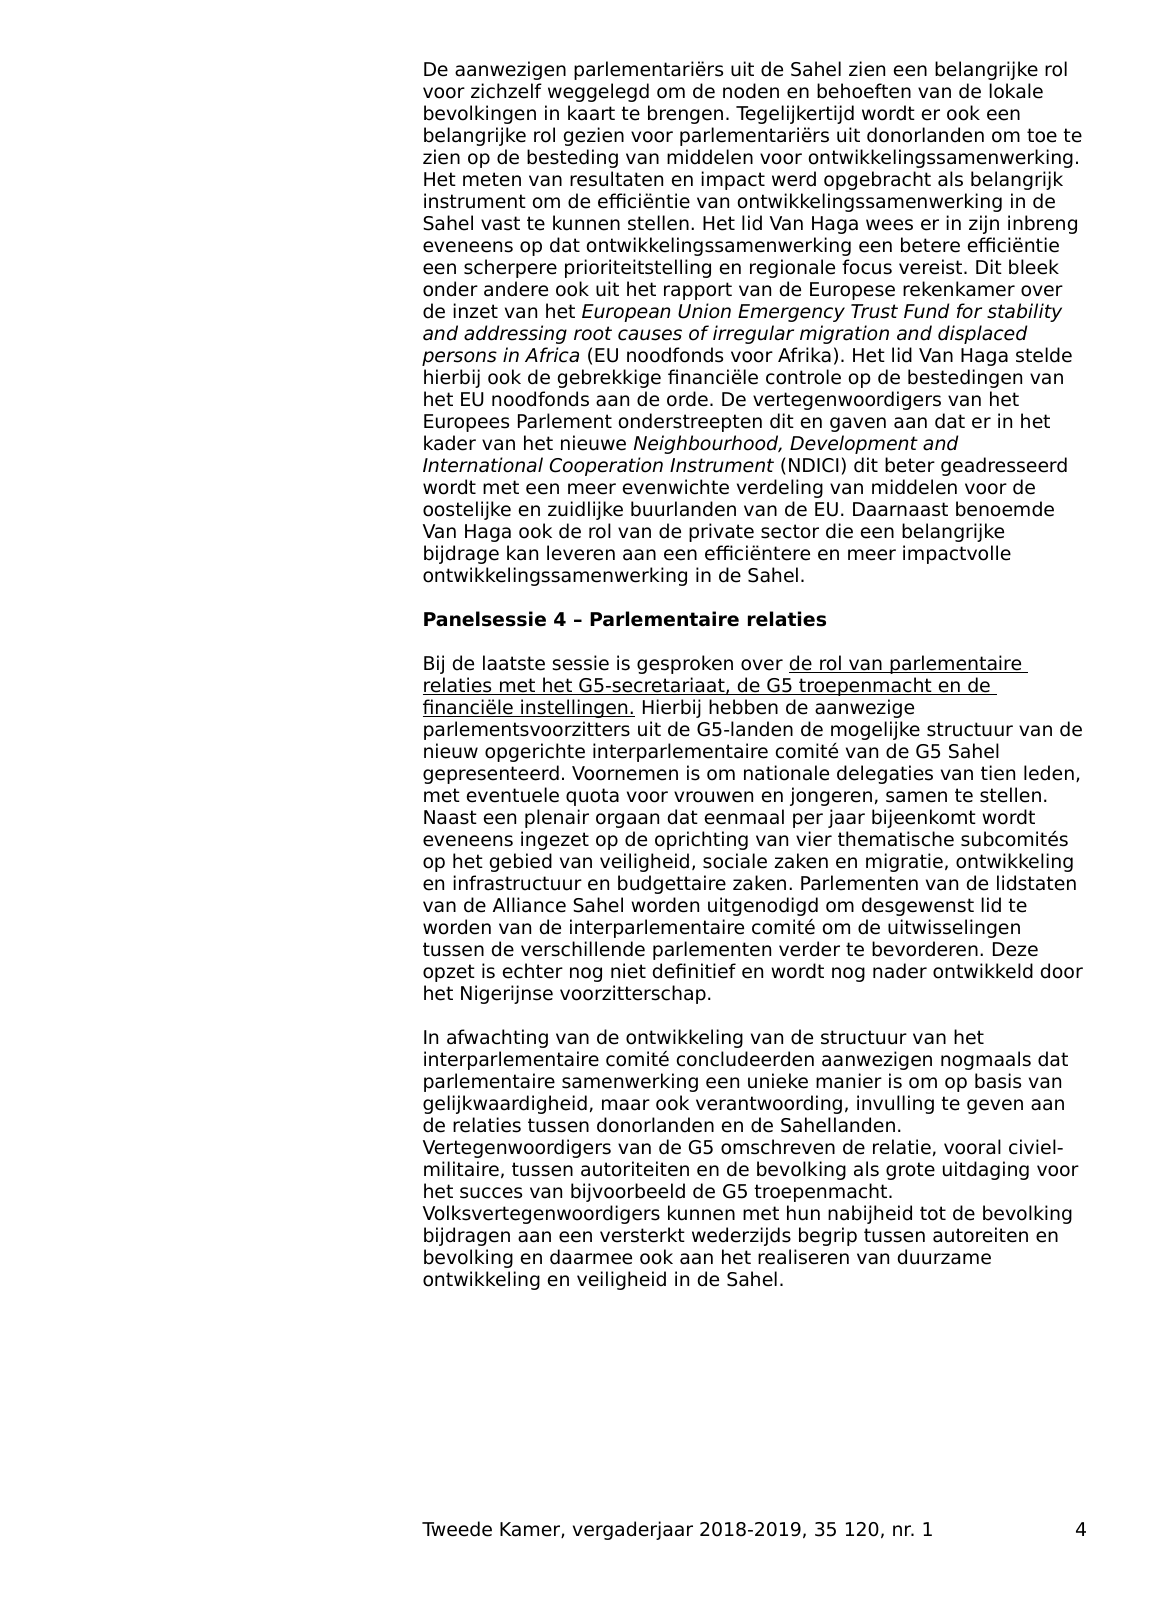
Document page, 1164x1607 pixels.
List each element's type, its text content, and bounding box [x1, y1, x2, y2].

text De aanwezigen parlementariërs uit de Sahel zien een belangrijke rol voor zichzelf weggelegd om de noden en behoeften van de lokale bevolkingen in kaart te brengen. Tegelijkertijd wordt er ook een belangrijke rol gezien voor parlementariërs uit donorlanden om toe te zien op de besteding van middelen voor ontwikkelingssamenwerking. Het meten van resultaten en impact werd opgebracht als belangrijk instrument om de efficiëntie van ontwikkelingssamenwerking in de Sahel vast te kunnen stellen. Het lid Van Haga wees er in zijn inbreng eveneens op dat ontwikkelingssamenwerking een betere efficiëntie een scherpere prioriteitstelling en regionale focus vereist. Dit bleek onder andere ook uit het rapport van de Europese rekenkamer over de inzet van het European Union Emergency Trust Fund for stability and addressing root causes of irregular migration and displaced persons in Africa (EU noodfonds voor Afrika). Het lid Van Haga stelde hierbij ook de gebrekkige financiële controle op de bestedingen van het EU noodfonds aan de orde. De vertegenwoordigers van het Europees Parlement onderstreepten dit en gaven aan dat er in het kader van het nieuwe Neighbourhood, Development and International Cooperation Instrument (NDICI) dit beter geadresseerd wordt met een meer evenwichte verdeling van middelen voor de oostelijke en zuidlijke buurlanden van de EU. Daarnaast benoemde Van Haga ook de rol van de private sector die een belangrijke bijdrage kan leveren aan een efficiëntere en meer impactvolle ontwikkelingssamenwerking in de Sahel. [422, 59, 1087, 587]
text In afwachting van de ontwikkeling van de structuur van het interparlementaire comité concludeerden aanwezigen nogmaals dat parlementaire samenwerking een unieke manier is om op basis van gelijkwaardigheid, maar ook verantwoording, invulling te geven aan de relaties tussen donorlanden en de Sahellanden. Vertegenwoordigers van de G5 omschreven de relatie, vooral civiel-militaire, tussen autoriteiten en de bevolking als grote uitdaging voor het succes van bijvoorbeeld de G5 troepenmacht. Volksvertegenwoordigers kunnen met hun nabijheid tot de bevolking bijdragen aan een versterkt wederzijds begrip tussen autoreiten en bevolking en daarmee ook aan het realiseren van duurzame ontwikkeling en veiligheid in de Sahel. [422, 1027, 1087, 1291]
subtitle Panelsessie 4 – Parlementaire relaties [422, 609, 1087, 631]
text Bij de laatste sessie is gesproken over de rol van parlementaire relaties met het G5-secretariaat, de G5 troepenmacht en de financiële instellingen. Hierbij hebben de aanwezige parlementsvoorzitters uit de G5-landen de mogelijke structuur van de nieuw opgerichte interparlementaire comité van de G5 Sahel gepresenteerd. Voornemen is om nationale delegaties van tien leden, met eventuele quota voor vrouwen en jongeren, samen te stellen. Naast een plenair orgaan dat eenmaal per jaar bijeenkomt wordt eveneens ingezet op de oprichting van vier thematische subcomités op het gebied van veiligheid, sociale zaken en migratie, ontwikkeling en infrastructuur en budgettaire zaken. Parlementen van de lidstaten van de Alliance Sahel worden uitgenodigd om desgewenst lid te worden van de interparlementaire comité om de uitwisselingen tussen de verschillende parlementen verder te bevorderen. Deze opzet is echter nog niet definitief en wordt nog nader ontwikkeld door het Nigerijnse voorzitterschap. [422, 653, 1087, 1004]
